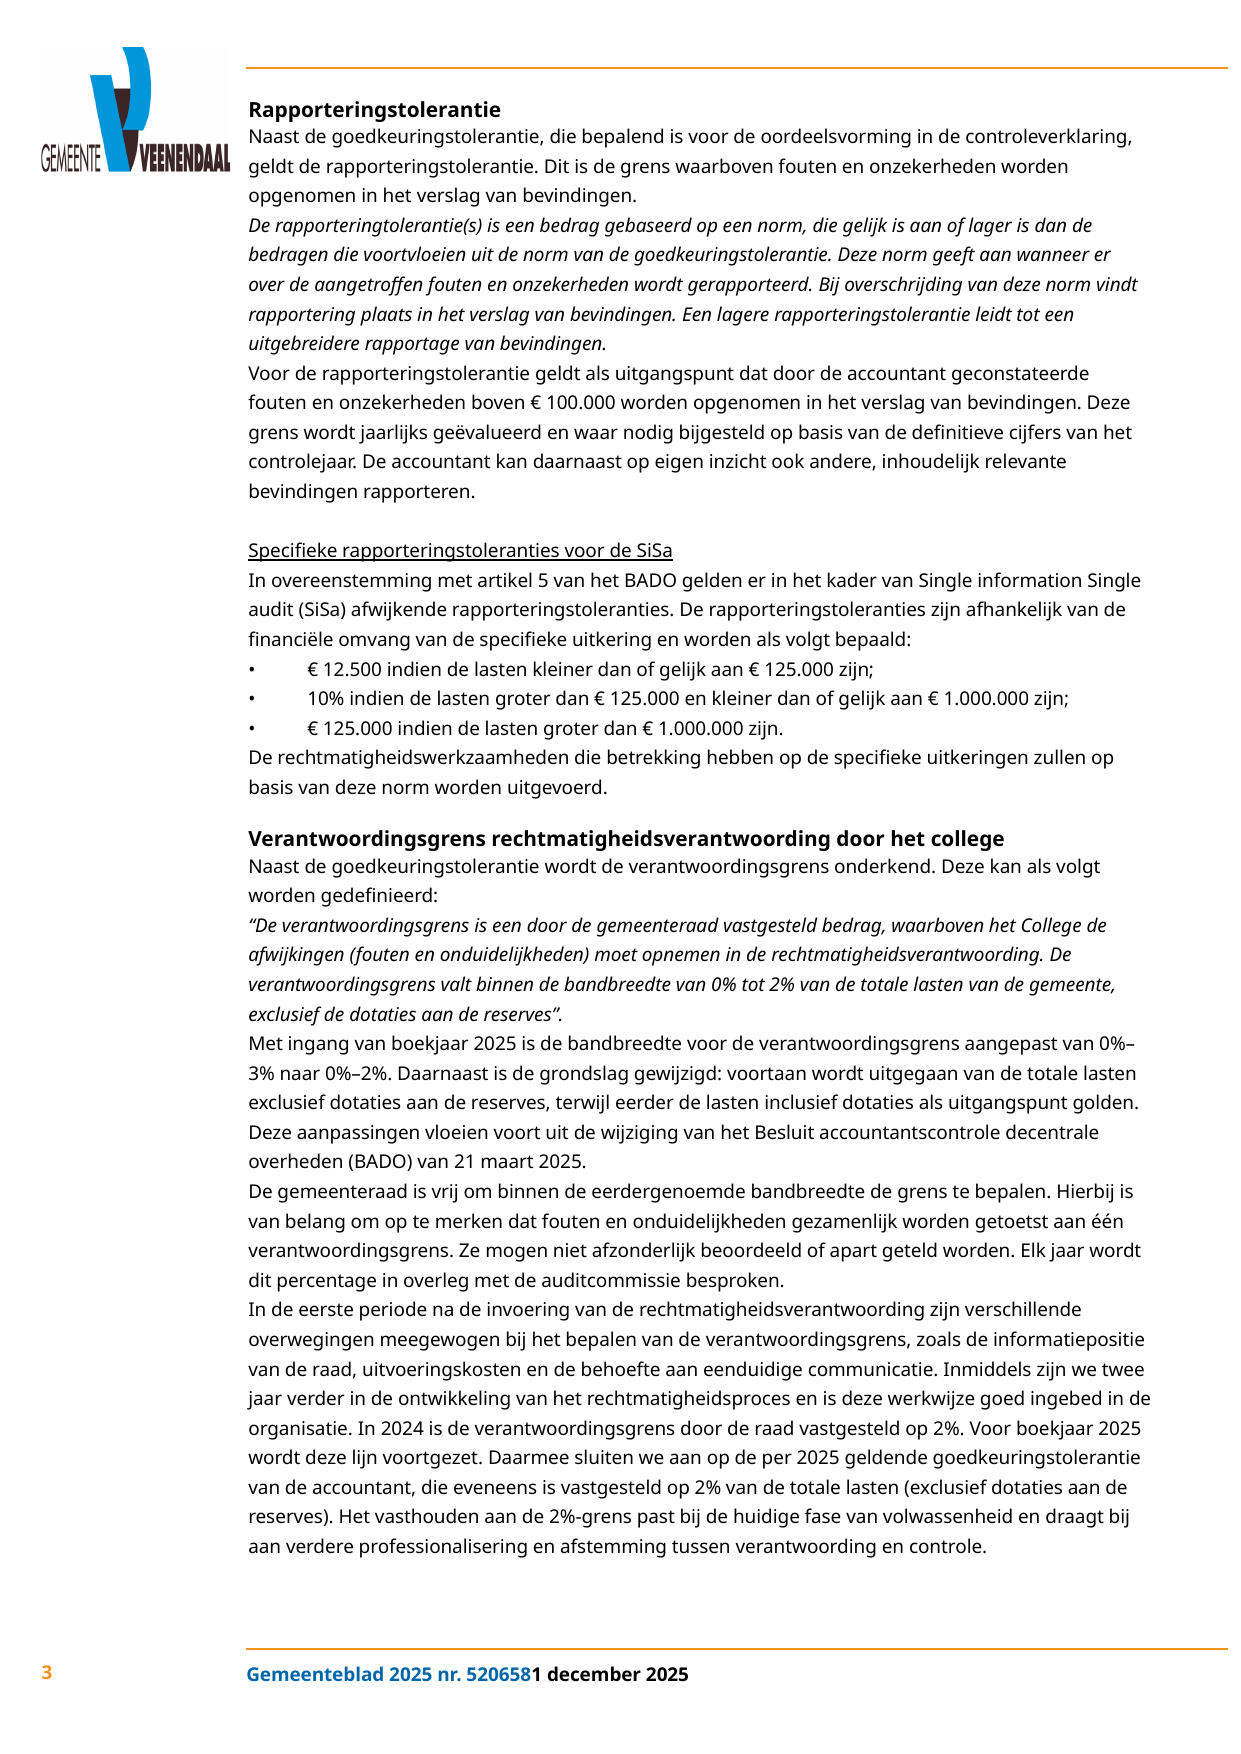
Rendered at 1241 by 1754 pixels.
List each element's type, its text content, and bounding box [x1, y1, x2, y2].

text De gemeenteraad is vrij om binnen de eerdergenoemde bandbreedte de grens te bepalen. Hierbij is van belang om op te merken dat fouten en onduidelijkheden gezamenlijk worden getoetst aan één verantwoordingsgrens. Ze mogen niet afzonderlijk beoordeeld of apart geteld worden. Elk jaar wordt dit percentage in overleg met de auditcommissie besproken. [248, 1178, 1152, 1293]
text De rechtmatigheidswerkzaamheden die betrekking hebben op de specifieke uitkeringen zullen op basis van deze norm worden uitgevoerd. [248, 744, 1152, 800]
text Rapporteringstolerantie [248, 95, 1152, 123]
list € 125.000 indien de lasten groter dan € 1.000.000 zijn. [248, 715, 1152, 741]
text Specifieke rapporteringstoleranties voor de SiSa [248, 537, 1152, 563]
list € 12.500 indien de lasten kleiner dan of gelijk aan € 125.000 zijn; [248, 656, 1152, 681]
text Verantwoordingsgrens rechtmatigheidsverantwoording door het college [248, 824, 1152, 853]
text Naast de goedkeuringstolerantie, die bepalend is voor de oordeelsvorming in de controleverklaring, geldt de rapporteringstolerantie. Dit is de grens waarboven fouten en onzekerheden worden opgenomen in het verslag van bevindingen. [248, 123, 1152, 208]
text Met ingang van boekjaar 2025 is de bandbreedte voor de verantwoordingsgrens aangepast van 0%–3% naar 0%–2%. Daarnaast is de grondslag gewijzigd: voortaan wordt uitgegaan van de totale lasten exclusief dotaties aan de reserves, terwijl eerder de lasten inclusief dotaties als uitgangspunt golden. Deze aanpassingen vloeien voort uit de wijziging van het Besluit accountantscontrole decentrale overheden (BADO) van 21 maart 2025. [248, 1030, 1152, 1174]
text In overeenstemming met artikel 5 van het BADO gelden er in het kader van Single information Single audit (SiSa) afwijkende rapporteringstoleranties. De rapporteringstoleranties zijn afhankelijk van de financiële omvang van de specifieke uitkering en worden als volgt bepaald: [248, 567, 1152, 652]
list 10% indien de lasten groter dan € 125.000 en kleiner dan of gelijk aan € 1.000.000 zijn; [248, 685, 1152, 711]
picture [41, 47, 130, 172]
text Naast de goedkeuringstolerantie wordt de verantwoordingsgrens onderkend. Deze kan als volgt worden gedefinieerd: [248, 853, 1152, 908]
text Voor de rapporteringstolerantie geldt als uitgangspunt dat door de accountant geconstateerde fouten en onzekerheden boven € 100.000 worden opgenomen in het verslag van bevindingen. Deze grens wordt jaarlijks geëvalueerd en waar nodig bijgesteld op basis van de definitieve cijfers van het controlejaar. De accountant kan daarnaast op eigen inzicht ook andere, inhoudelijk relevante bevindingen rapporteren. [248, 360, 1152, 504]
text In de eerste periode na de invoering van de rechtmatigheidsverantwoording zijn verschillende overwegingen meegewogen bij het bepalen van de verantwoordingsgrens, zoals de informatiepositie van de raad, uitvoeringskosten en de behoefte aan eenduidige communicatie. Inmiddels zijn we twee jaar verder in de ontwikkeling van het rechtmatigheidsproces en is deze werkwijze goed ingebed in de organisatie. In 2024 is de verantwoordingsgrens door de raad vastgesteld op 2%. Voor boekjaar 2025 wordt deze lijn voortgezet. Daarmee sluiten we aan op de per 2025 geldende goedkeuringstolerantie van de accountant, die eveneens is vastgesteld op 2% van de totale lasten (exclusief dotaties aan de reserves). Het vasthouden aan de 2%-grens past bij de huidige fase van volwassenheid en draagt bij aan verdere professionalisering en afstemming tussen verantwoording en controle. [248, 1297, 1152, 1559]
text “De verantwoordingsgrens is een door de gemeenteraad vastgesteld bedrag, waarboven het College de afwijkingen (fouten en onduidelijkheden) moet opnemen in de rechtmatigheidsverantwoording. De verantwoordingsgrens valt binnen de bandbreedte van 0% tot 2% van de totale lasten van de gemeente, exclusief de dotaties aan de reserves”. [248, 912, 1152, 1027]
picture [123, 47, 231, 172]
text De rapporteringtolerantie(s) is een bedrag gebaseerd op een norm, die gelijk is aan of lager is dan de bedragen die voortvloeien uit de norm van de goedkeuringstolerantie. Deze norm geeft aan wanneer er over de aangetroffen fouten en onzekerheden wordt gerapporteerd. Bij overschrijding van deze norm vindt rapportering plaats in het verslag van bevindingen. Een lagere rapporteringstolerantie leidt tot een uitgebreidere rapportage van bevindingen. [248, 212, 1152, 356]
